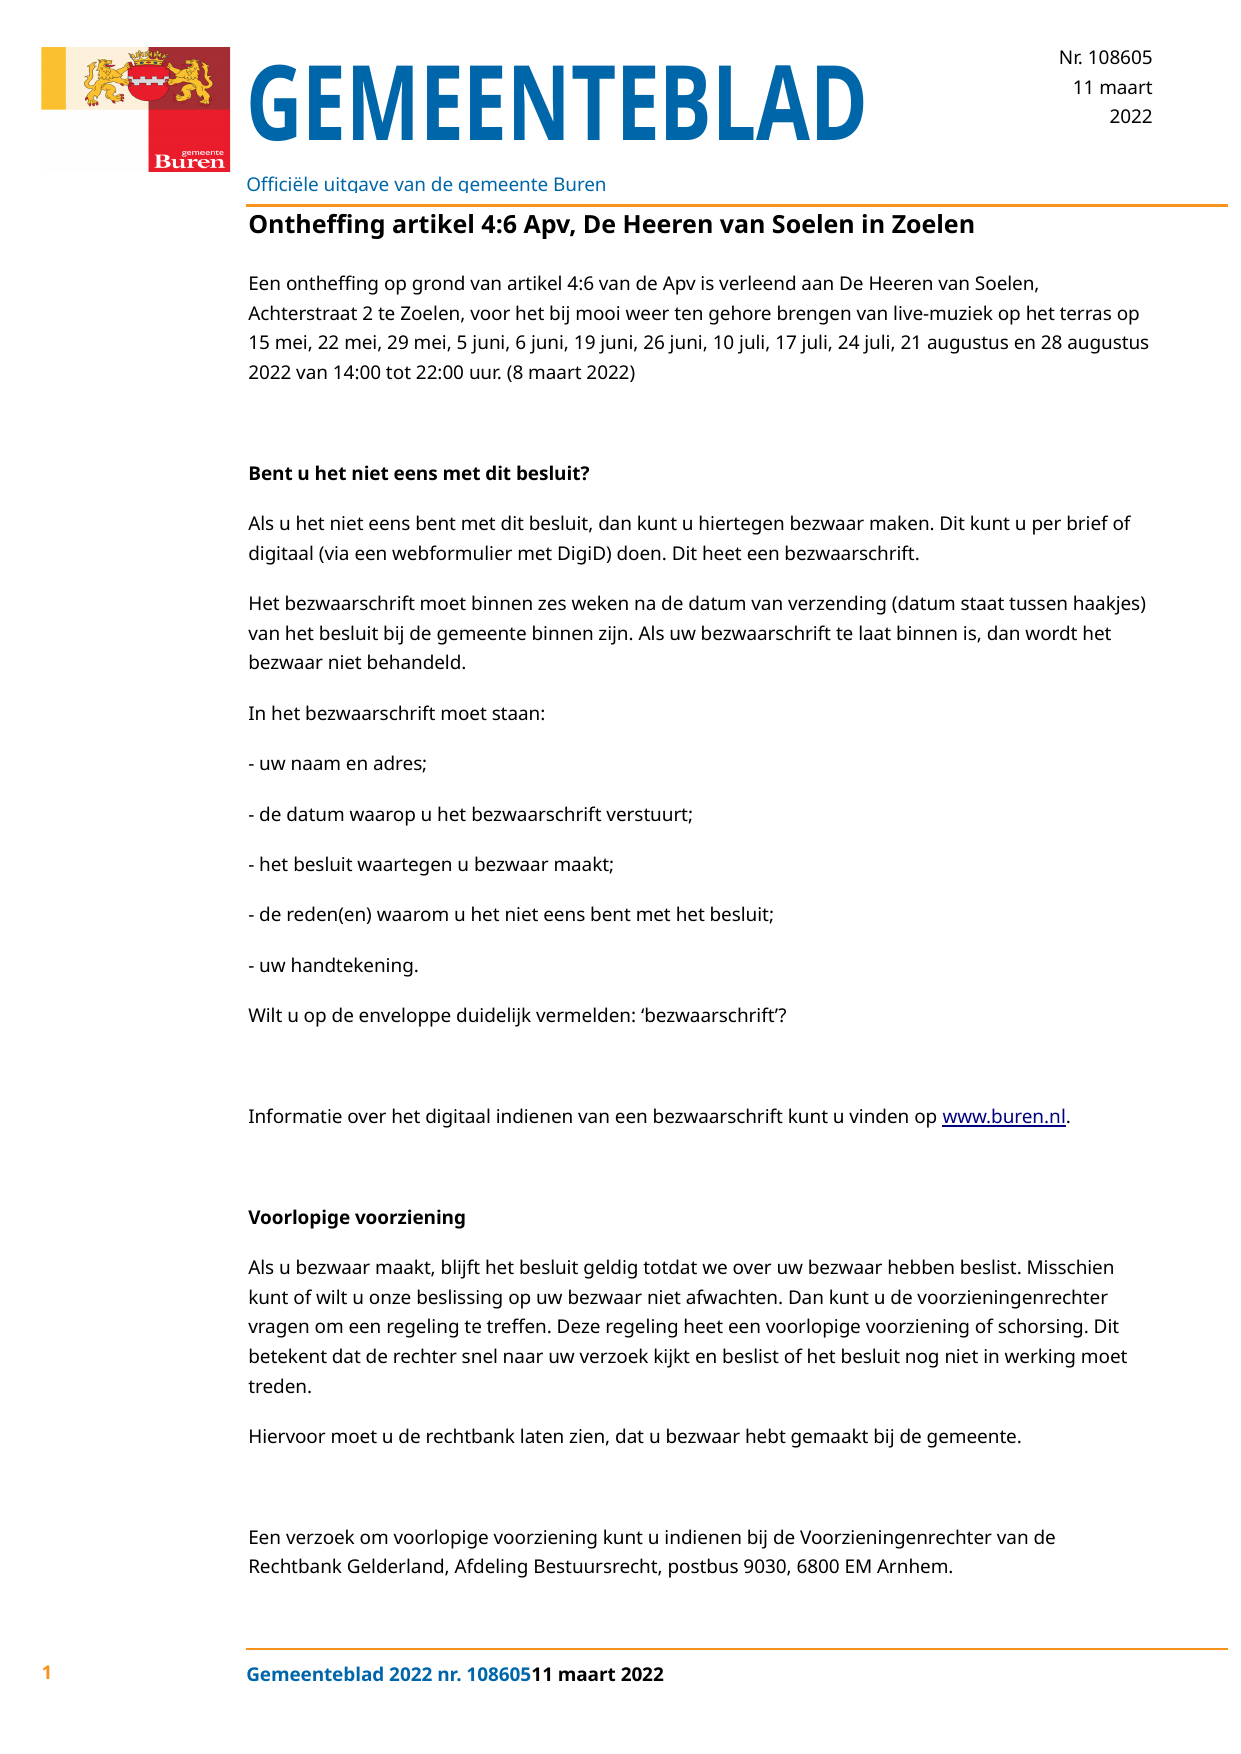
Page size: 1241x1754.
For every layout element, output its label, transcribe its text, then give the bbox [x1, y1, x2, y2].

text Het bezwaarschrift moet binnen zes weken na de datum van verzending (datum staat tussen haakjes) van het besluit bij de gemeente binnen zijn. Als uw bezwaarschrift te laat binnen is, dan wordt het bezwaar niet behandeld. [248, 590, 1152, 675]
text - de datum waarop u het bezwaarschrift verstuurt; [248, 801, 1152, 826]
text Hiervoor moet u de rechtbank laten zien, dat u bezwaar hebt gemaakt bij de gemeente. [248, 1423, 1152, 1449]
text Een verzoek om voorlopige voorziening kunt u indienen bij de Voorzieningenrechter van de Rechtbank Gelderland, Afdeling Bestuursrecht, postbus 9030, 6800 EM Arnhem. [248, 1524, 1152, 1579]
text - het besluit waartegen u bezwaar maakt; [248, 851, 1152, 877]
text - de reden(en) waarom u het niet eens bent met het besluit; [248, 902, 1152, 927]
text Bent u het niet eens met dit besluit? [248, 460, 1152, 486]
text - uw handtekening. [248, 952, 1152, 978]
text Als u het niet eens bent met dit besluit, dan kunt u hiertegen bezwaar maken. Dit kunt u per brief of digitaal (via een webformulier met DigiD) doen. Dit heet een bezwaarschrift. [248, 510, 1152, 566]
text Informatie over het digitaal indienen van een bezwaarschrift kunt u vinden op www.buren.nl. [248, 1103, 1152, 1129]
text Als u bezwaar maakt, blijft het besluit geldig totdat we over uw bezwaar hebben beslist. Misschien kunt of wilt u onze beslissing op uw bezwaar niet afwachten. Dan kunt u de voorzieningenrechter vragen om een regeling te treffen. Deze regeling heet een voorlopige voorziening of schorsing. Dit betekent dat de rechter snel naar uw verzoek kijkt en beslist of het besluit nog niet in werking moet treden. [248, 1254, 1152, 1398]
picture [41, 47, 231, 172]
text In het bezwaarschrift moet staan: [248, 700, 1152, 726]
text Ontheffing artikel 4:6 Apv, De Heeren van Soelen in Zoelen [248, 207, 1152, 241]
text Een ontheffing op grond van artikel 4:6 van de Apv is verleend aan De Heeren van Soelen, Achterstraat 2 te Zoelen, voor het bij mooi weer ten gehore brengen van live-muziek op het terras op 15 mei, 22 mei, 29 mei, 5 juni, 6 juni, 19 juni, 26 juni, 10 juli, 17 juli, 24 juli, 21 augustus en 28 augustus 2022 van 14:00 tot 22:00 uur. (8 maart 2022) [248, 270, 1152, 385]
text Voorlopige voorziening [248, 1204, 1152, 1230]
text - uw naam en adres; [248, 750, 1152, 776]
text Wilt u op de enveloppe duidelijk vermelden: ‘bezwaarschrift’? [248, 1002, 1152, 1028]
